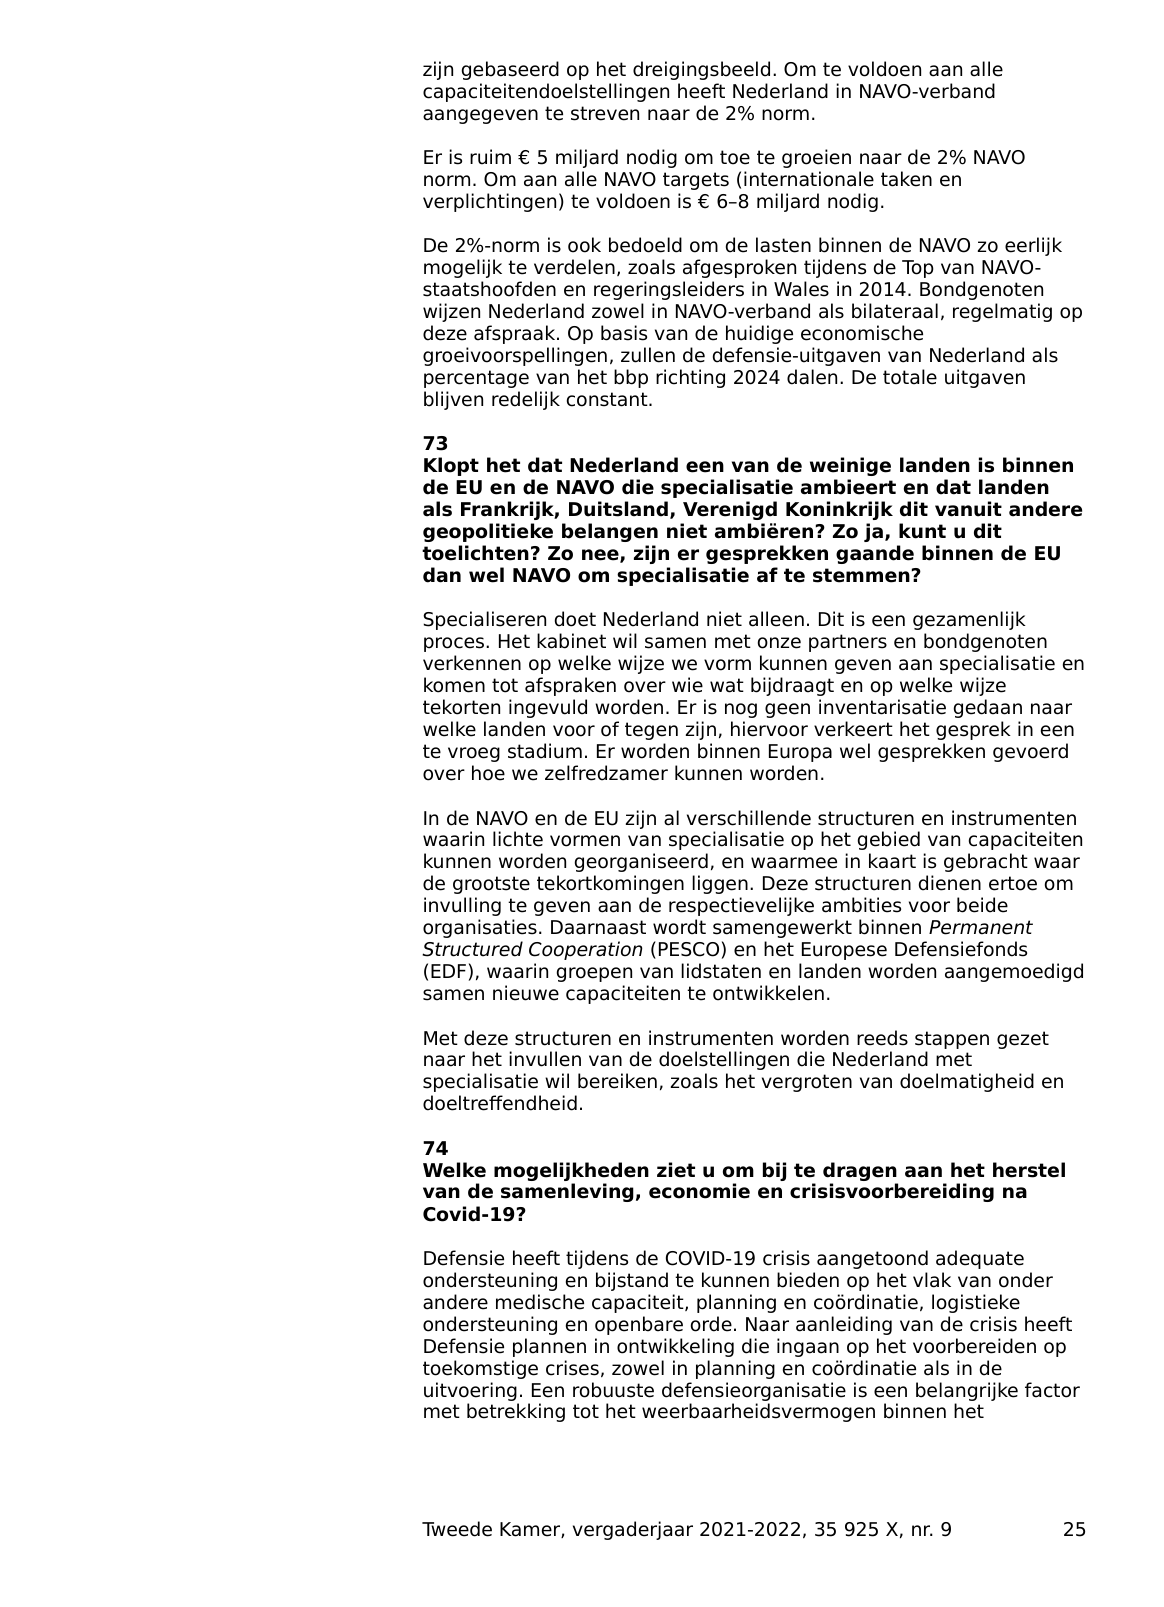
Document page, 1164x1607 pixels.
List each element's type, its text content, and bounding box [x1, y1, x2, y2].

text 74 [422, 1137, 1087, 1159]
text 73 [422, 433, 1087, 455]
text In de NAVO en de EU zijn al verschillende structuren en instrumenten waarin lichte vormen van specialisatie op het gebied van capaciteiten kunnen worden georganiseerd, en waarmee in kaart is gebracht waar de grootste tekortkomingen liggen. Deze structuren dienen ertoe om invulling te geven aan de respectievelijke ambities voor beide organisaties. Daarnaast wordt samengewerkt binnen Permanent Structured Cooperation (PESCO) en het Europese Defensiefonds (EDF), waarin groepen van lidstaten en landen worden aangemoedigd samen nieuwe capaciteiten te ontwikkelen. [422, 807, 1087, 1005]
text zijn gebaseerd op het dreigingsbeeld. Om te voldoen aan alle capaciteitendoelstellingen heeft Nederland in NAVO-verband aangegeven te streven naar de 2% norm. [422, 59, 1087, 125]
text Welke mogelijkheden ziet u om bij te dragen aan het herstel van de samenleving, economie en crisisvoorbereiding na Covid-19? [422, 1159, 1087, 1225]
text Specialiseren doet Nederland niet alleen. Dit is een gezamenlijk proces. Het kabinet wil samen met onze partners en bondgenoten verkennen op welke wijze we vorm kunnen geven aan specialisatie en komen tot afspraken over wie wat bijdraagt en op welke wijze tekorten ingevuld worden. Er is nog geen inventarisatie gedaan naar welke landen voor of tegen zijn, hiervoor verkeert het gesprek in een te vroeg stadium. Er worden binnen Europa wel gesprekken gevoerd over hoe we zelfredzamer kunnen worden. [422, 609, 1087, 785]
text Er is ruim € 5 miljard nodig om toe te groeien naar de 2% NAVO norm. Om aan alle NAVO targets (internationale taken en verplichtingen) te voldoen is € 6–8 miljard nodig. [422, 147, 1087, 213]
text De 2%-norm is ook bedoeld om de lasten binnen de NAVO zo eerlijk mogelijk te verdelen, zoals afgesproken tijdens de Top van NAVO-staatshoofden en regeringsleiders in Wales in 2014. Bondgenoten wijzen Nederland zowel in NAVO-verband als bilateraal, regelmatig op deze afspraak. Op basis van de huidige economische groeivoorspellingen, zullen de defensie-uitgaven van Nederland als percentage van het bbp richting 2024 dalen. De totale uitgaven blijven redelijk constant. [422, 235, 1087, 411]
text Klopt het dat Nederland een van de weinige landen is binnen de EU en de NAVO die specialisatie ambieert en dat landen als Frankrijk, Duitsland, Verenigd Koninkrijk dit vanuit andere geopolitieke belangen niet ambiëren? Zo ja, kunt u dit toelichten? Zo nee, zijn er gesprekken gaande binnen de EU dan wel NAVO om specialisatie af te stemmen? [422, 455, 1087, 587]
text Defensie heeft tijdens de COVID-19 crisis aangetoond adequate ondersteuning en bijstand te kunnen bieden op het vlak van onder andere medische capaciteit, planning en coördinatie, logistieke ondersteuning en openbare orde. Naar aanleiding van de crisis heeft Defensie plannen in ontwikkeling die ingaan op het voorbereiden op toekomstige crises, zowel in planning en coördinatie als in de uitvoering. Een robuuste defensieorganisatie is een belangrijke factor met betrekking tot het weerbaarheidsvermogen binnen het [422, 1248, 1087, 1423]
text Met deze structuren en instrumenten worden reeds stappen gezet naar het invullen van de doelstellingen die Nederland met specialisatie wil bereiken, zoals het vergroten van doelmatigheid en doeltreffendheid. [422, 1027, 1087, 1115]
